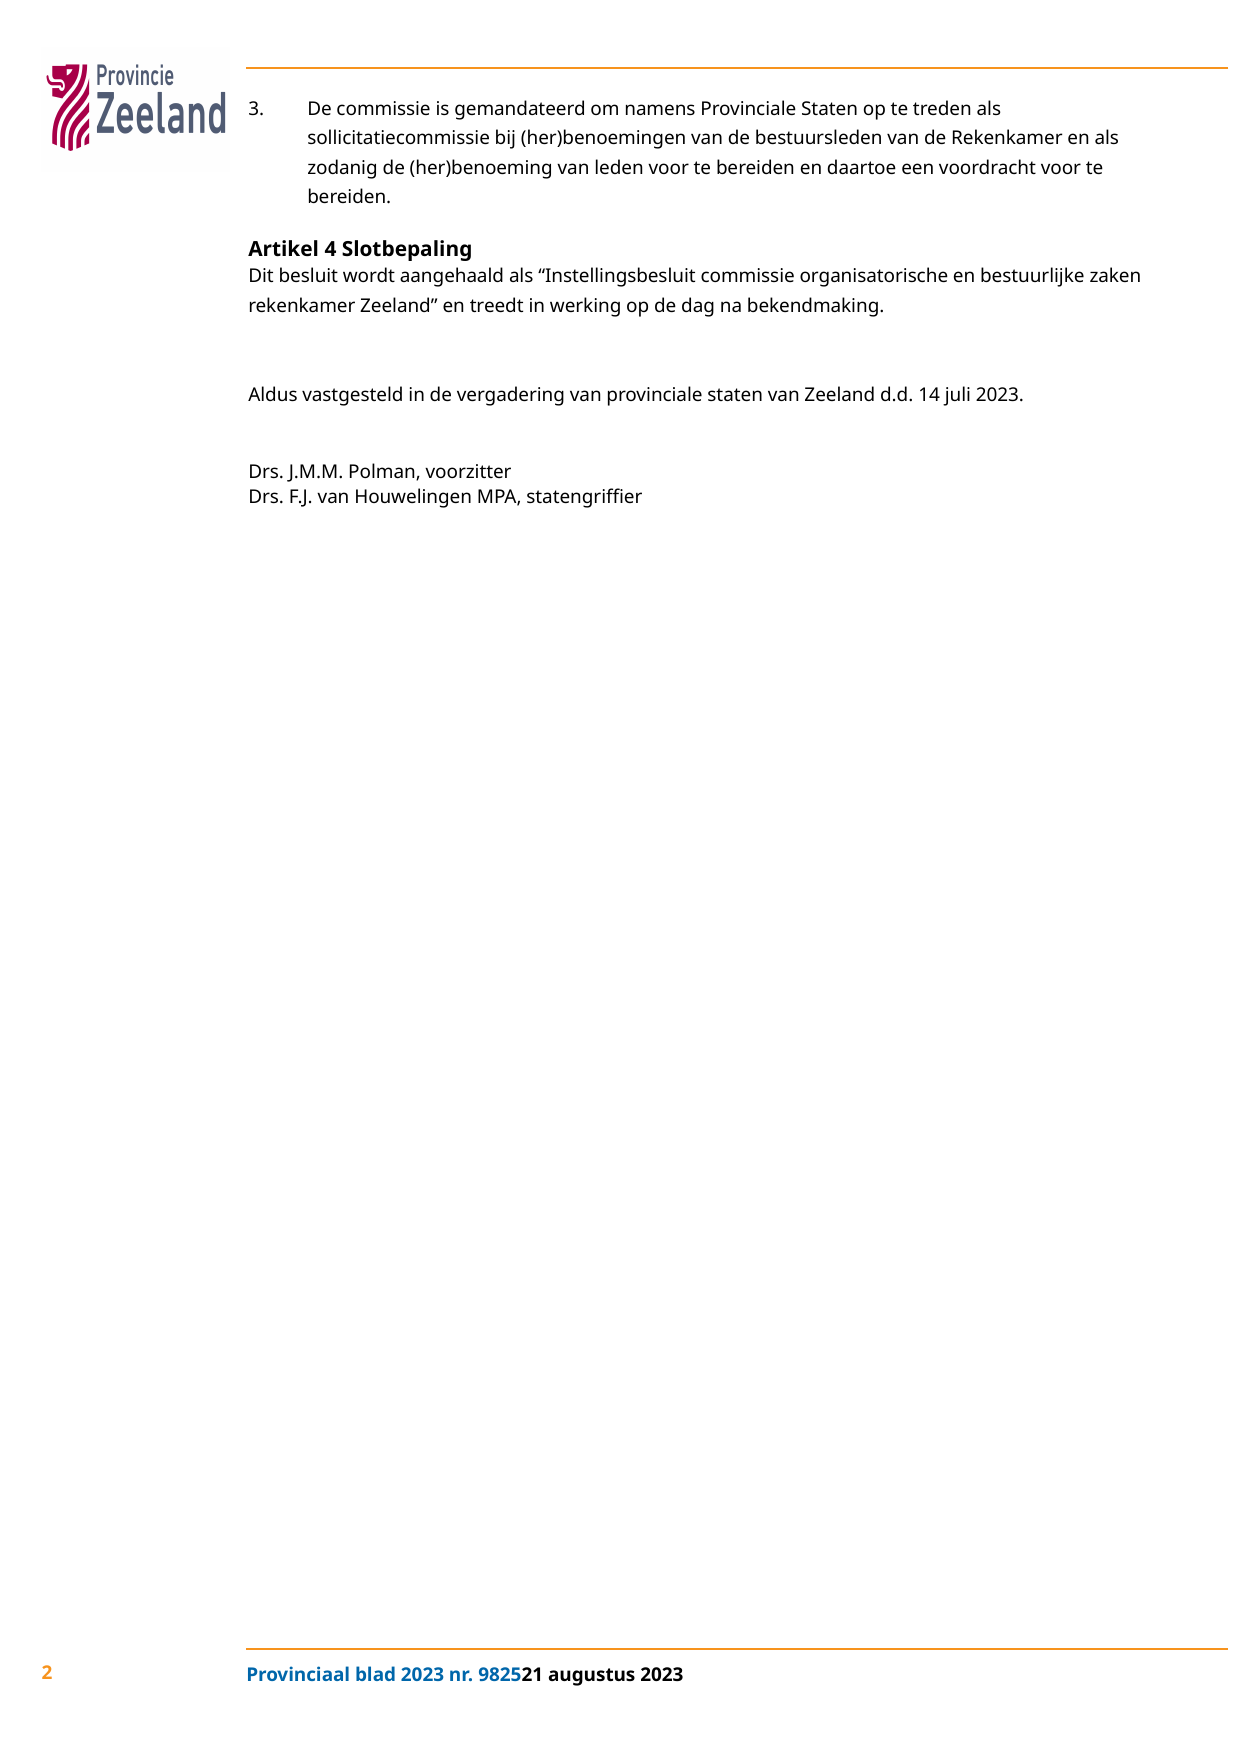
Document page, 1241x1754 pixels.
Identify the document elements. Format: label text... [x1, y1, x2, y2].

text Dit besluit wordt aangehaald als “Instellingsbesluit commissie organisatorische en bestuurlijke zaken rekenkamer Zeeland” en treedt in werking op de dag na bekendmaking. [248, 262, 1152, 318]
picture [41, 47, 231, 172]
text Drs. J.M.M. Polman, voorzitter [248, 458, 1152, 484]
list De commissie is gemandateerd om namens Provinciale Staten op te treden als sollicitatiecommissie bij (her)benoemingen van de bestuursleden van de Rekenkamer en als zodanig de (her)benoeming van leden voor te bereiden en daartoe een voordracht voor te bereiden. [248, 95, 1152, 209]
text Drs. F.J. van Houwelingen MPA, statengriffier [248, 484, 1152, 509]
text Aldus vastgesteld in de vergadering van provinciale staten van Zeeland d.d. 14 juli 2023. [248, 381, 1152, 406]
text Artikel 4 Slotbepaling [248, 234, 1152, 262]
